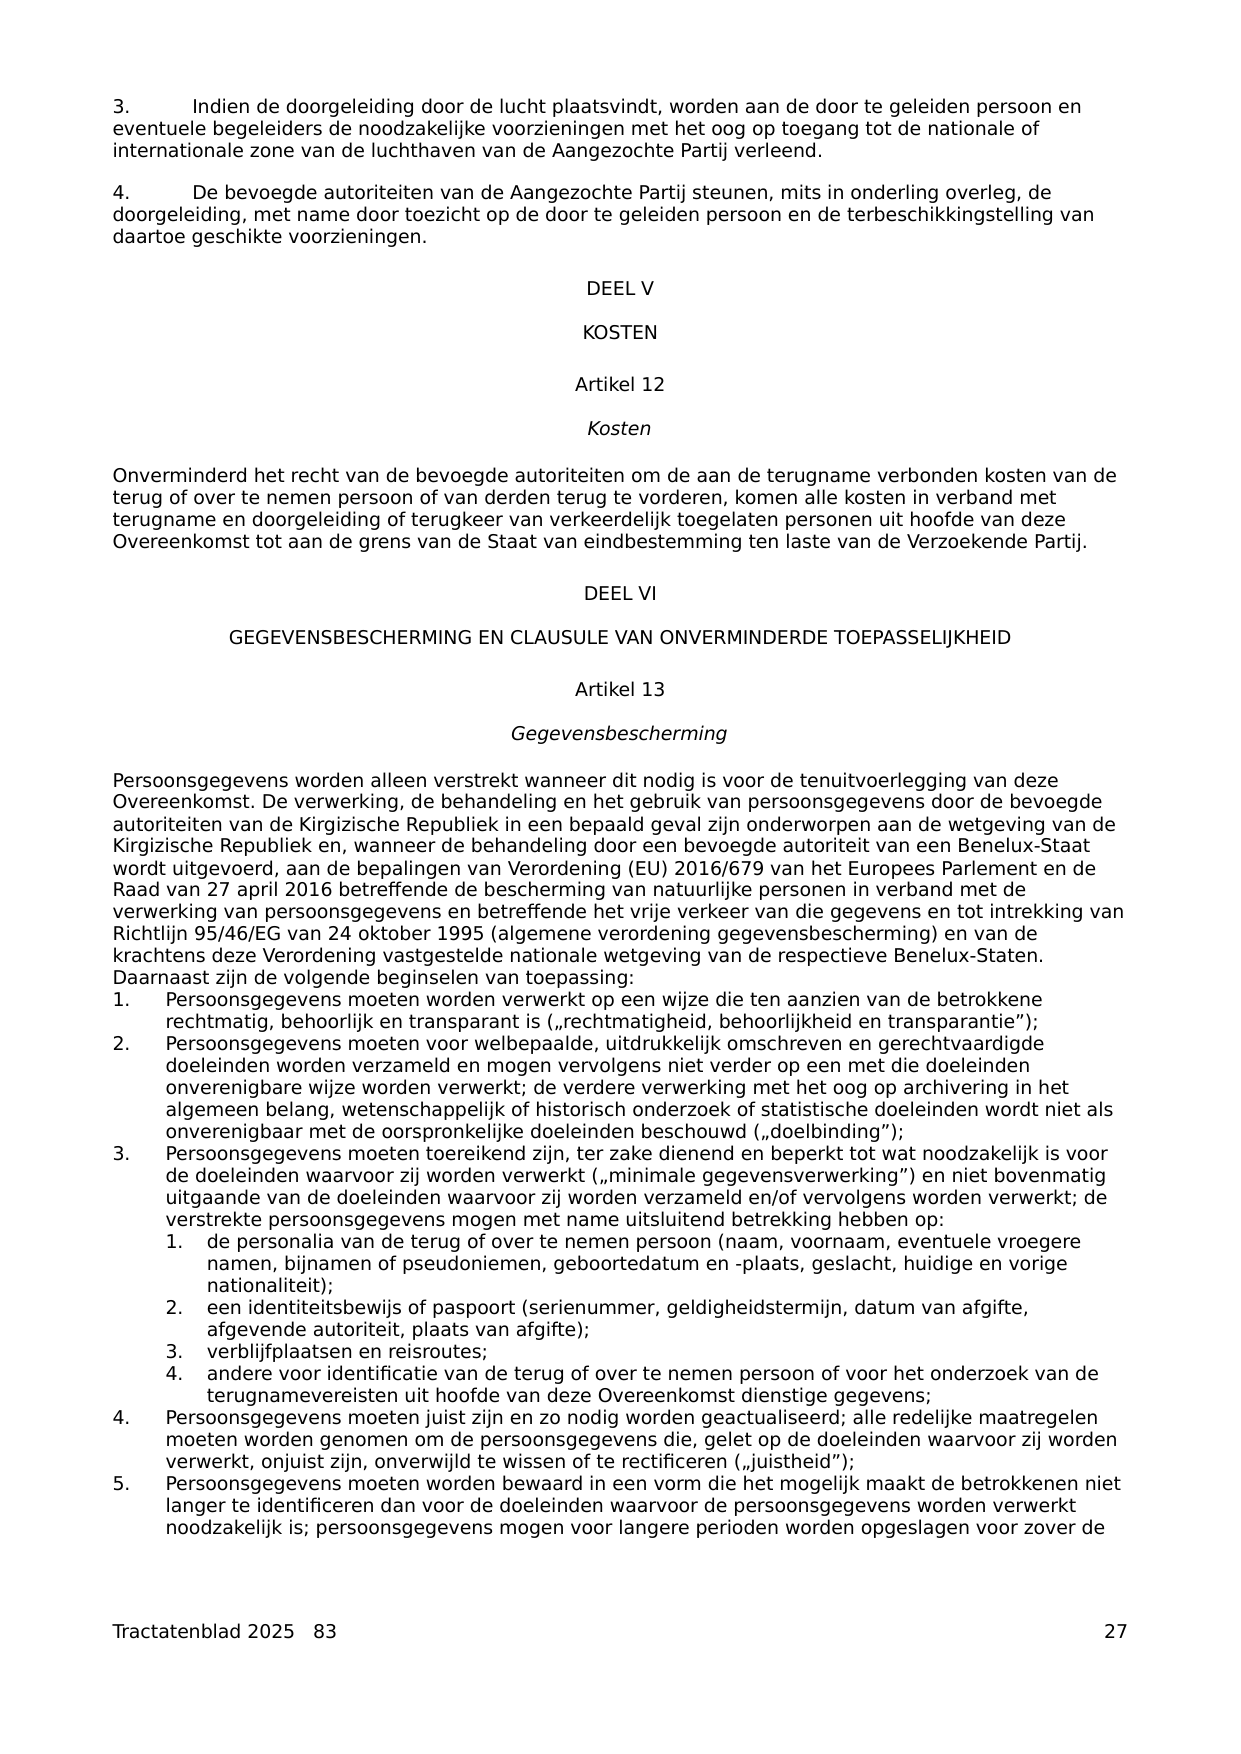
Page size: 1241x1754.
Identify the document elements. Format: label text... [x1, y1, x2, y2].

text 1. de personalia van de terug of over te nemen persoon (naam, voornaam, eventuele vroegere namen, bijnamen of pseudoniemen, geboortedatum en -plaats, geslacht, huidige en vorige nationaliteit); [165, 1231, 1128, 1297]
subtitle DEEL V KOSTEN [112, 278, 1128, 344]
text 2. Persoonsgegevens moeten voor welbepaalde, uitdrukkelijk omschreven en gerechtvaardigde doeleinden worden verzameld en mogen vervolgens niet verder op een met die doeleinden onverenigbare wijze worden verwerkt; de verdere verwerking met het oog op archivering in het algemeen belang, wetenschappelijk of historisch onderzoek of statistische doeleinden wordt niet als onverenigbaar met de oorspronkelijke doeleinden beschouwd („doelbinding”); [112, 1033, 1128, 1143]
text Persoonsgegevens worden alleen verstrekt wanneer dit nodig is voor de tenuitvoerlegging van deze Overeenkomst. De verwerking, de behandeling en het gebruik van persoonsgegevens door de bevoegde autoriteiten van de Kirgizische Republiek in een bepaald geval zijn onderworpen aan de wetgeving van de Kirgizische Republiek en, wanneer de behandeling door een bevoegde autoriteit van een Benelux-Staat wordt uitgevoerd, aan de bepalingen van Verordening (EU) 2016/679 van het Europees Parlement en de Raad van 27 april 2016 betreffende de bescherming van natuurlijke personen in verband met de verwerking van persoonsgegevens en betreffende het vrije verkeer van die gegevens en tot intrekking van Richtlijn 95/46/EG van 24 oktober 1995 (algemene verordening gegevensbescherming) en van de krachtens deze Verordening vastgestelde nationale wetgeving van de respectieve Benelux-Staten. Daarnaast zijn de volgende beginselen van toepassing: [112, 769, 1128, 989]
subtitle DEEL VI GEGEVENSBESCHERMING EN CLAUSULE VAN ONVERMINDERDE TOEPASSELIJKHEID [112, 583, 1128, 648]
text 5. Persoonsgegevens moeten worden bewaard in een vorm die het mogelijk maakt de betrokkenen niet langer te identificeren dan voor de doeleinden waarvoor de persoonsgegevens worden verwerkt noodzakelijk is; persoonsgegevens mogen voor langere perioden worden opgeslagen voor zover de [112, 1473, 1128, 1539]
text 2. een identiteitsbewijs of paspoort (serienummer, geldigheidstermijn, datum van afgifte, afgevende autoriteit, plaats van afgifte); [165, 1297, 1128, 1341]
text Onverminderd het recht van de bevoegde autoriteiten om de aan de terugname verbonden kosten van de terug of over te nemen persoon of van derden terug te vorderen, komen alle kosten in verband met terugname en doorgeleiding of terugkeer van verkeerdelijk toegelaten personen uit hoofde van deze Overeenkomst tot aan de grens van de Staat van eindbestemming ten laste van de Verzoekende Partij. [112, 465, 1128, 553]
text 1. Persoonsgegevens moeten worden verwerkt op een wijze die ten aanzien van de betrokkene rechtmatig, behoorlijk en transparant is („rechtmatigheid, behoorlijkheid en transparantie”); [112, 989, 1128, 1033]
text 4. De bevoegde autoriteiten van de Aangezochte Partij steunen, mits in onderling overleg, de doorgeleiding, met name door toezicht op de door te geleiden persoon en de terbeschikkingstelling van daartoe geschikte voorzieningen. [112, 182, 1128, 248]
subtitle Artikel 12 Kosten [112, 374, 1128, 440]
text 4. Persoonsgegevens moeten juist zijn en zo nodig worden geactualiseerd; alle redelijke maatregelen moeten worden genomen om de persoonsgegevens die, gelet op de doeleinden waarvoor zij worden verwerkt, onjuist zijn, onverwijld te wissen of te rectificeren („juistheid”); [112, 1407, 1128, 1473]
text 4. andere voor identificatie van de terug of over te nemen persoon of voor het onderzoek van de terugnamevereisten uit hoofde van deze Overeenkomst dienstige gegevens; [165, 1363, 1128, 1407]
text 3. Indien de doorgeleiding door de lucht plaatsvindt, worden aan de door te geleiden persoon en eventuele begeleiders de noodzakelijke voorzieningen met het oog op toegang tot de nationale of internationale zone van de luchthaven van de Aangezochte Partij verleend. [112, 96, 1128, 162]
text 3. Persoonsgegevens moeten toereikend zijn, ter zake dienend en beperkt tot wat noodzakelijk is voor de doeleinden waarvoor zij worden verwerkt („minimale gegevensverwerking”) en niet bovenmatig uitgaande van de doeleinden waarvoor zij worden verzameld en/of vervolgens worden verwerkt; de verstrekte persoonsgegevens mogen met name uitsluitend betrekking hebben op: [112, 1143, 1128, 1231]
subtitle Artikel 13 Gegevensbescherming [112, 678, 1128, 744]
text 3. verblijfplaatsen en reisroutes; [165, 1341, 1128, 1363]
